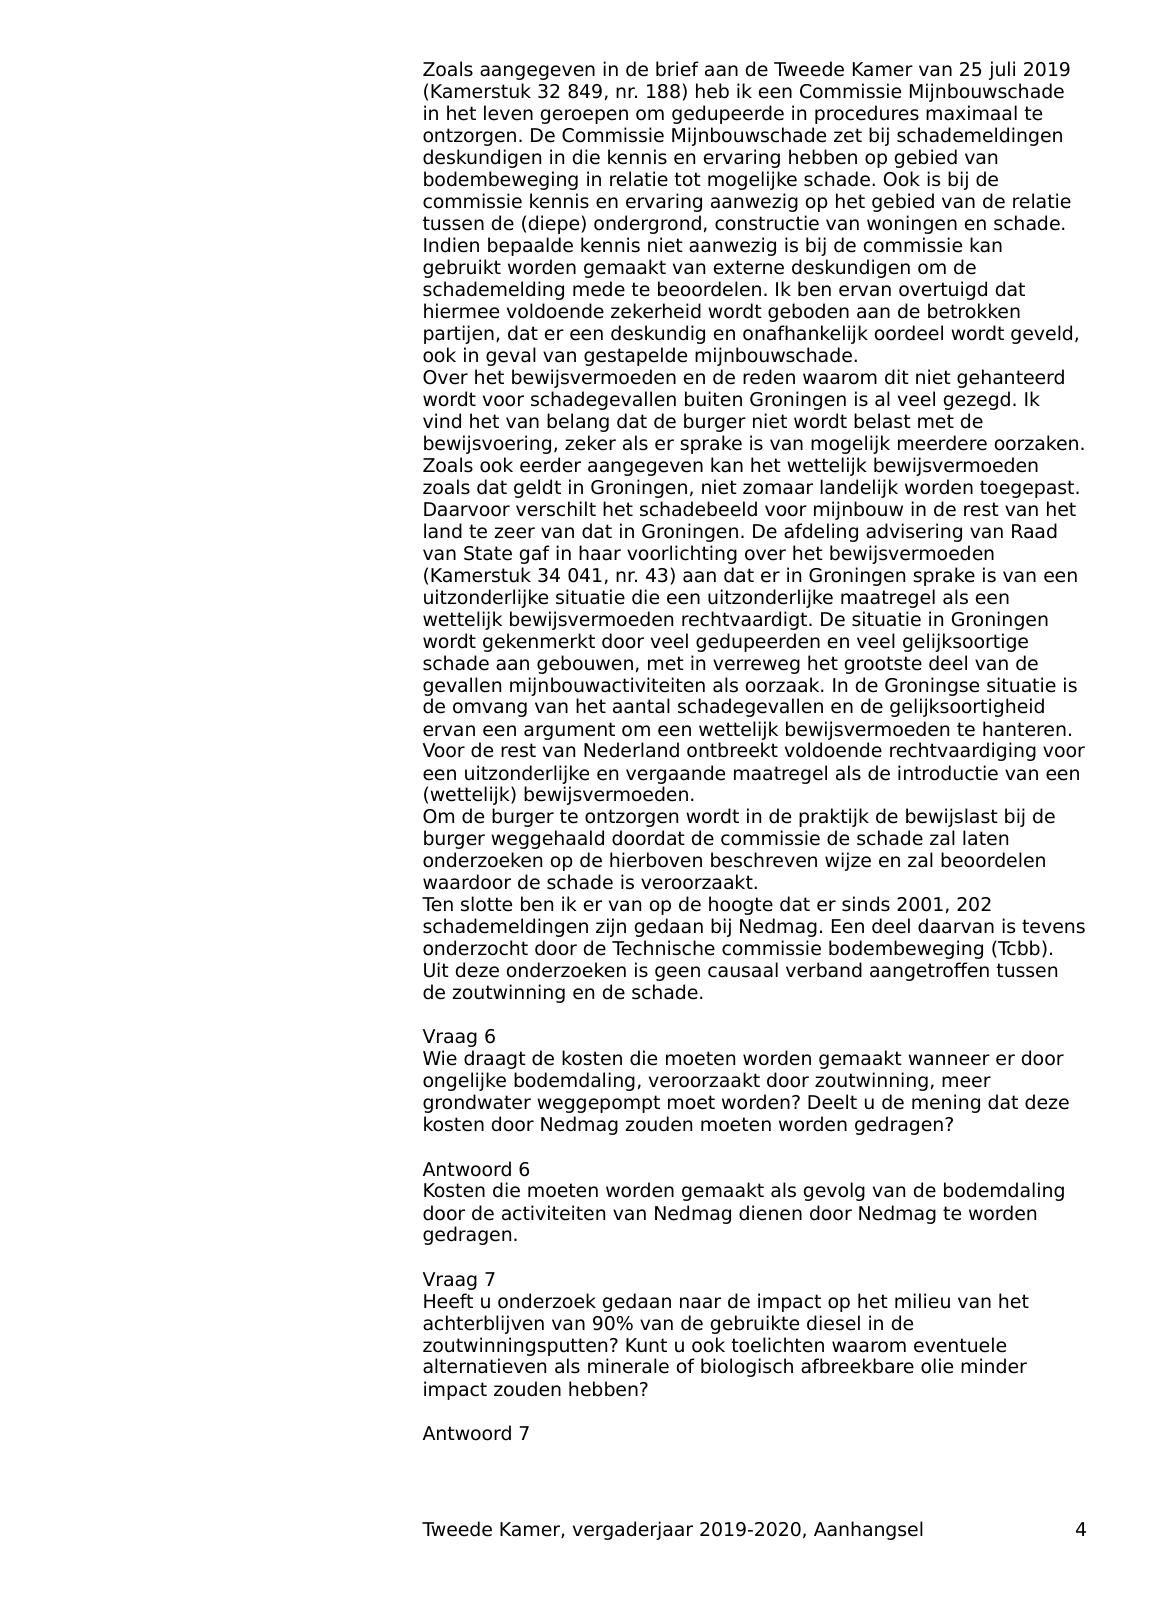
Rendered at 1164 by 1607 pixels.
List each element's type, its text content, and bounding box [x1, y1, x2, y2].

text Vraag 7 [422, 1268, 1087, 1291]
text Antwoord 6 [422, 1158, 1087, 1180]
text Heeft u onderzoek gedaan naar de impact op het milieu van het achterblijven van 90% van de gebruikte diesel in de zoutwinningsputten? Kunt u ook toelichten waarom eventuele alternatieven als minerale of biologisch afbreekbare olie minder impact zouden hebben? [422, 1291, 1087, 1400]
text Ten slotte ben ik er van op de hoogte dat er sinds 2001, 202 schademeldingen zijn gedaan bij Nedmag. Een deel daarvan is tevens onderzocht door de Technische commissie bodembeweging (Tcbb). Uit deze onderzoeken is geen causaal verband aangetroffen tussen de zoutwinning en de schade. [422, 894, 1087, 1004]
text Kosten die moeten worden gemaakt als gevolg van de bodemdaling door de activiteiten van Nedmag dienen door Nedmag te worden gedragen. [422, 1180, 1087, 1246]
text Vraag 6 [422, 1026, 1087, 1048]
text Wie draagt de kosten die moeten worden gemaakt wanneer er door ongelijke bodemdaling, veroorzaakt door zoutwinning, meer grondwater weggepompt moet worden? Deelt u de mening dat deze kosten door Nedmag zouden moeten worden gedragen? [422, 1048, 1087, 1136]
text Om de burger te ontzorgen wordt in de praktijk de bewijslast bij de burger weggehaald doordat de commissie de schade zal laten onderzoeken op de hierboven beschreven wijze en zal beoordelen waardoor de schade is veroorzaakt. [422, 806, 1087, 894]
text Zoals aangegeven in de brief aan de Tweede Kamer van 25 juli 2019 (Kamerstuk 32 849, nr. 188) heb ik een Commissie Mijnbouwschade in het leven geroepen om gedupeerde in procedures maximaal te ontzorgen. De Commissie Mijnbouwschade zet bij schademeldingen deskundigen in die kennis en ervaring hebben op gebied van bodembeweging in relatie tot mogelijke schade. Ook is bij de commissie kennis en ervaring aanwezig op het gebied van de relatie tussen de (diepe) ondergrond, constructie van woningen en schade. Indien bepaalde kennis niet aanwezig is bij de commissie kan gebruikt worden gemaakt van externe deskundigen om de schademelding mede te beoordelen. Ik ben ervan overtuigd dat hiermee voldoende zekerheid wordt geboden aan de betrokken partijen, dat er een deskundig en onafhankelijk oordeel wordt geveld, ook in geval van gestapelde mijnbouwschade. [422, 59, 1087, 367]
text Over het bewijsvermoeden en de reden waarom dit niet gehanteerd wordt voor schadegevallen buiten Groningen is al veel gezegd. Ik vind het van belang dat de burger niet wordt belast met de bewijsvoering, zeker als er sprake is van mogelijk meerdere oorzaken. [422, 367, 1087, 455]
text Zoals ook eerder aangegeven kan het wettelijk bewijsvermoeden zoals dat geldt in Groningen, niet zomaar landelijk worden toegepast. Daarvoor verschilt het schadebeeld voor mijnbouw in de rest van het land te zeer van dat in Groningen. De afdeling advisering van Raad van State gaf in haar voorlichting over het bewijsvermoeden (Kamerstuk 34 041, nr. 43) aan dat er in Groningen sprake is van een uitzonderlijke situatie die een uitzonderlijke maatregel als een wettelijk bewijsvermoeden rechtvaardigt. De situatie in Groningen wordt gekenmerkt door veel gedupeerden en veel gelijksoortige schade aan gebouwen, met in verreweg het grootste deel van de gevallen mijnbouwactiviteiten als oorzaak. In de Groningse situatie is de omvang van het aantal schadegevallen en de gelijksoortigheid ervan een argument om een wettelijk bewijsvermoeden te hanteren. Voor de rest van Nederland ontbreekt voldoende rechtvaardiging voor een uitzonderlijke en vergaande maatregel als de introductie van een (wettelijk) bewijsvermoeden. [422, 455, 1087, 806]
text Antwoord 7 [422, 1423, 1087, 1444]
